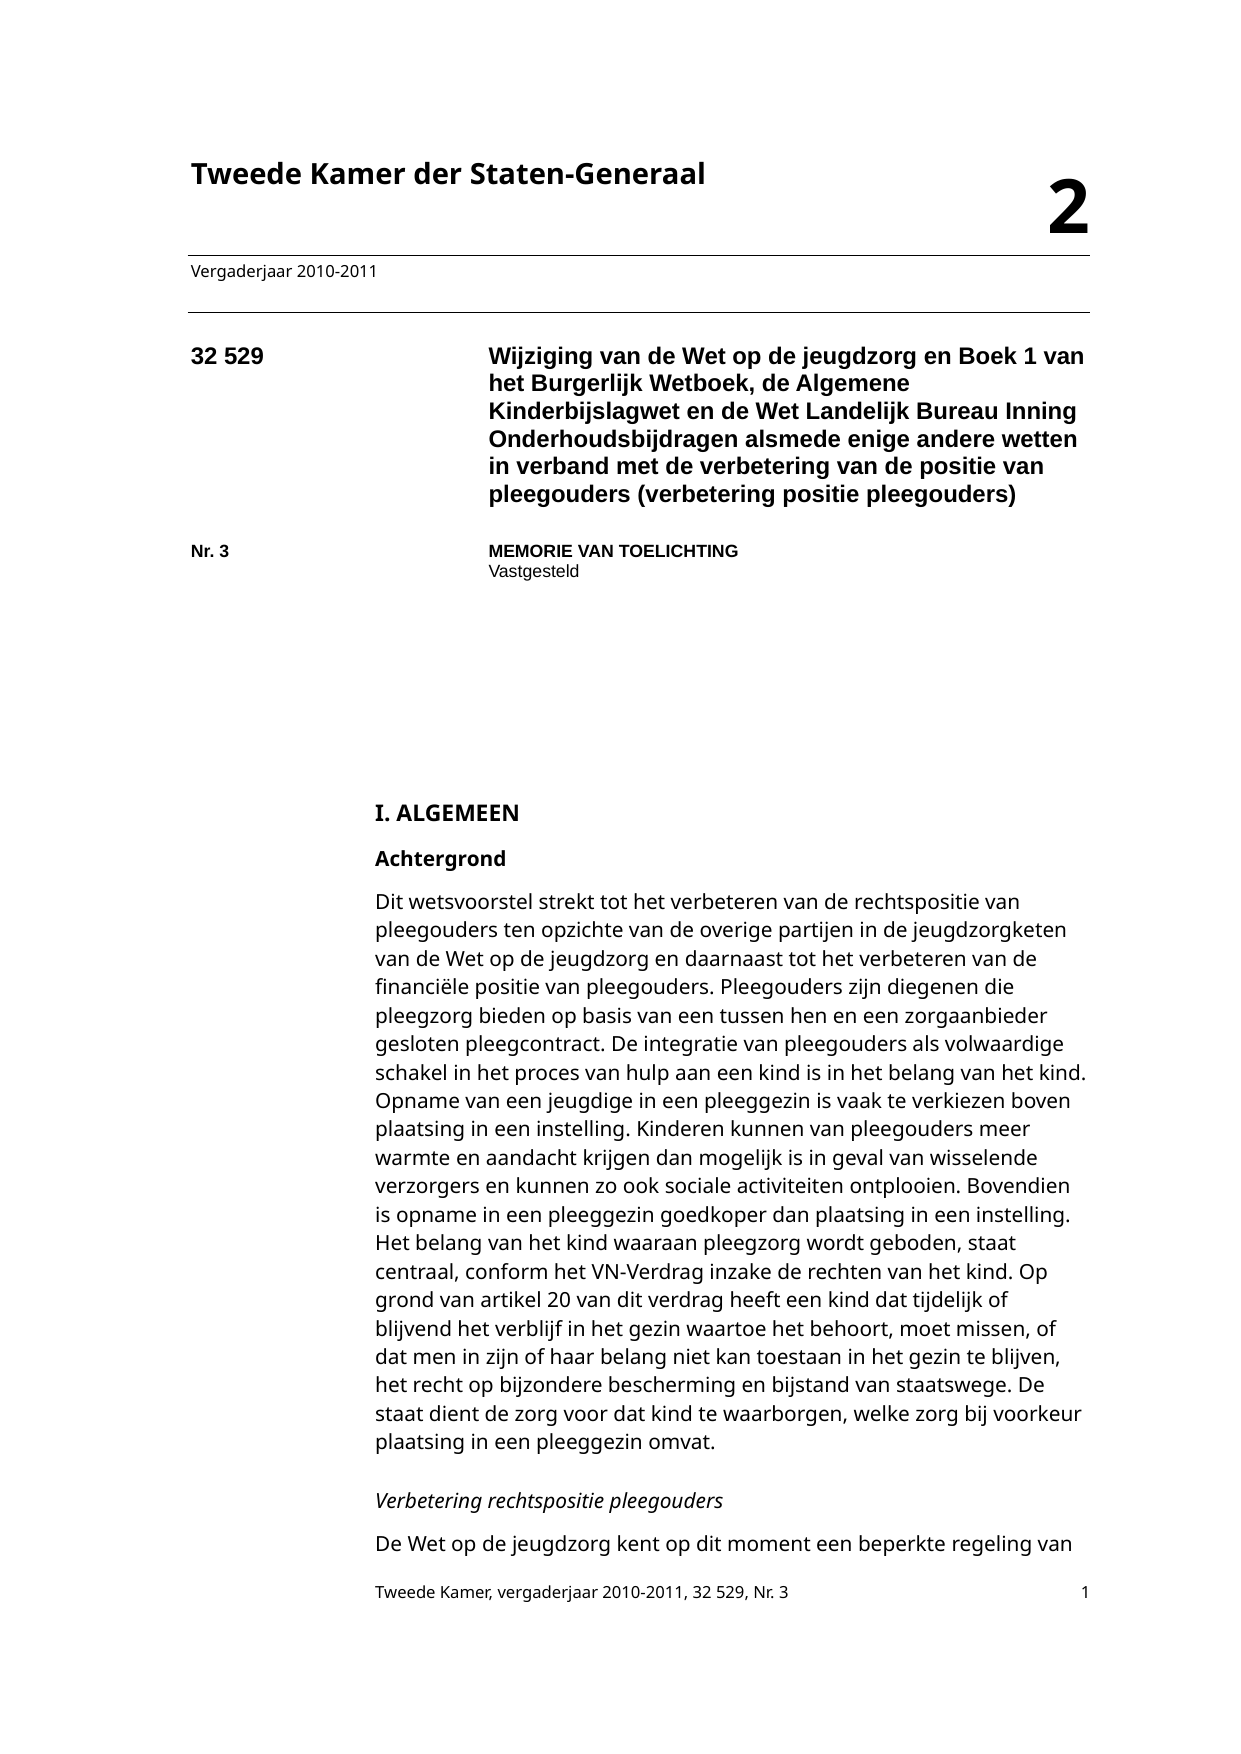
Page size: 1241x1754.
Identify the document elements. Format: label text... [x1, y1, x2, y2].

table_cell Nr. 3 [188, 538, 485, 656]
text De Wet op de jeugdzorg kent op dit moment een beperkte regeling van [375, 1529, 1090, 1558]
table_header 2 [910, 150, 1090, 255]
table_cell MEMORIE VAN TOELICHTING Vastgesteld [485, 538, 1090, 656]
table_cell 32 529 [188, 339, 485, 537]
table_cell Wijziging van de Wet op de jeugdzorg en Boek 1 van het Burgerlijk Wetboek, de Algemene Kinderbijslagwet en de Wet Landelijk Bureau Inning Onderhoudsbijdragen alsmede enige andere wetten in verband met de verbetering van de positie van pleegouders (verbetering positie pleegouders) [485, 339, 1090, 537]
subtitle I. ALGEMEEN [375, 797, 1090, 829]
table_cell [485, 256, 1090, 312]
table_header Tweede Kamer der Staten-Generaal [188, 150, 909, 255]
text Achtergrond [375, 844, 1090, 872]
table_cell [485, 313, 1090, 339]
text Dit wetsvoorstel strekt tot het verbeteren van de rechtspositie van pleegouders ten opzichte van de overige partijen in de jeugdzorgketen van de Wet op de jeugdzorg en daarnaast tot het verbeteren van de financiële positie van pleegouders. Pleegouders zijn diegenen die pleegzorg bieden op basis van een tussen hen en een zorgaanbieder gesloten pleegcontract. De integratie van pleegouders als volwaardige schakel in het proces van hulp aan een kind is in het belang van het kind. Opname van een jeugdige in een pleeggezin is vaak te verkiezen boven plaatsing in een instelling. Kinderen kunnen van pleegouders meer warmte en aandacht krijgen dan mogelijk is in geval van wisselende verzorgers en kunnen zo ook sociale activiteiten ontplooien. Bovendien is opname in een pleeggezin goedkoper dan plaatsing in een instelling. Het belang van het kind waaraan pleegzorg wordt geboden, staat centraal, conform het VN-Verdrag inzake de rechten van het kind. Op grond van artikel 20 van dit verdrag heeft een kind dat tijdelijk of blijvend het verblijf in het gezin waartoe het behoort, moet missen, of dat men in zijn of haar belang niet kan toestaan in het gezin te blijven, het recht op bijzondere bescherming en bijstand van staatswege. De staat dient de zorg voor dat kind te waarborgen, welke zorg bij voorkeur plaatsing in een pleeggezin omvat. [375, 887, 1090, 1456]
text Verbetering rechtspositie pleegouders [375, 1486, 1090, 1514]
table_cell [188, 313, 485, 339]
table_cell Vergaderjaar 2010-2011 [188, 256, 485, 312]
